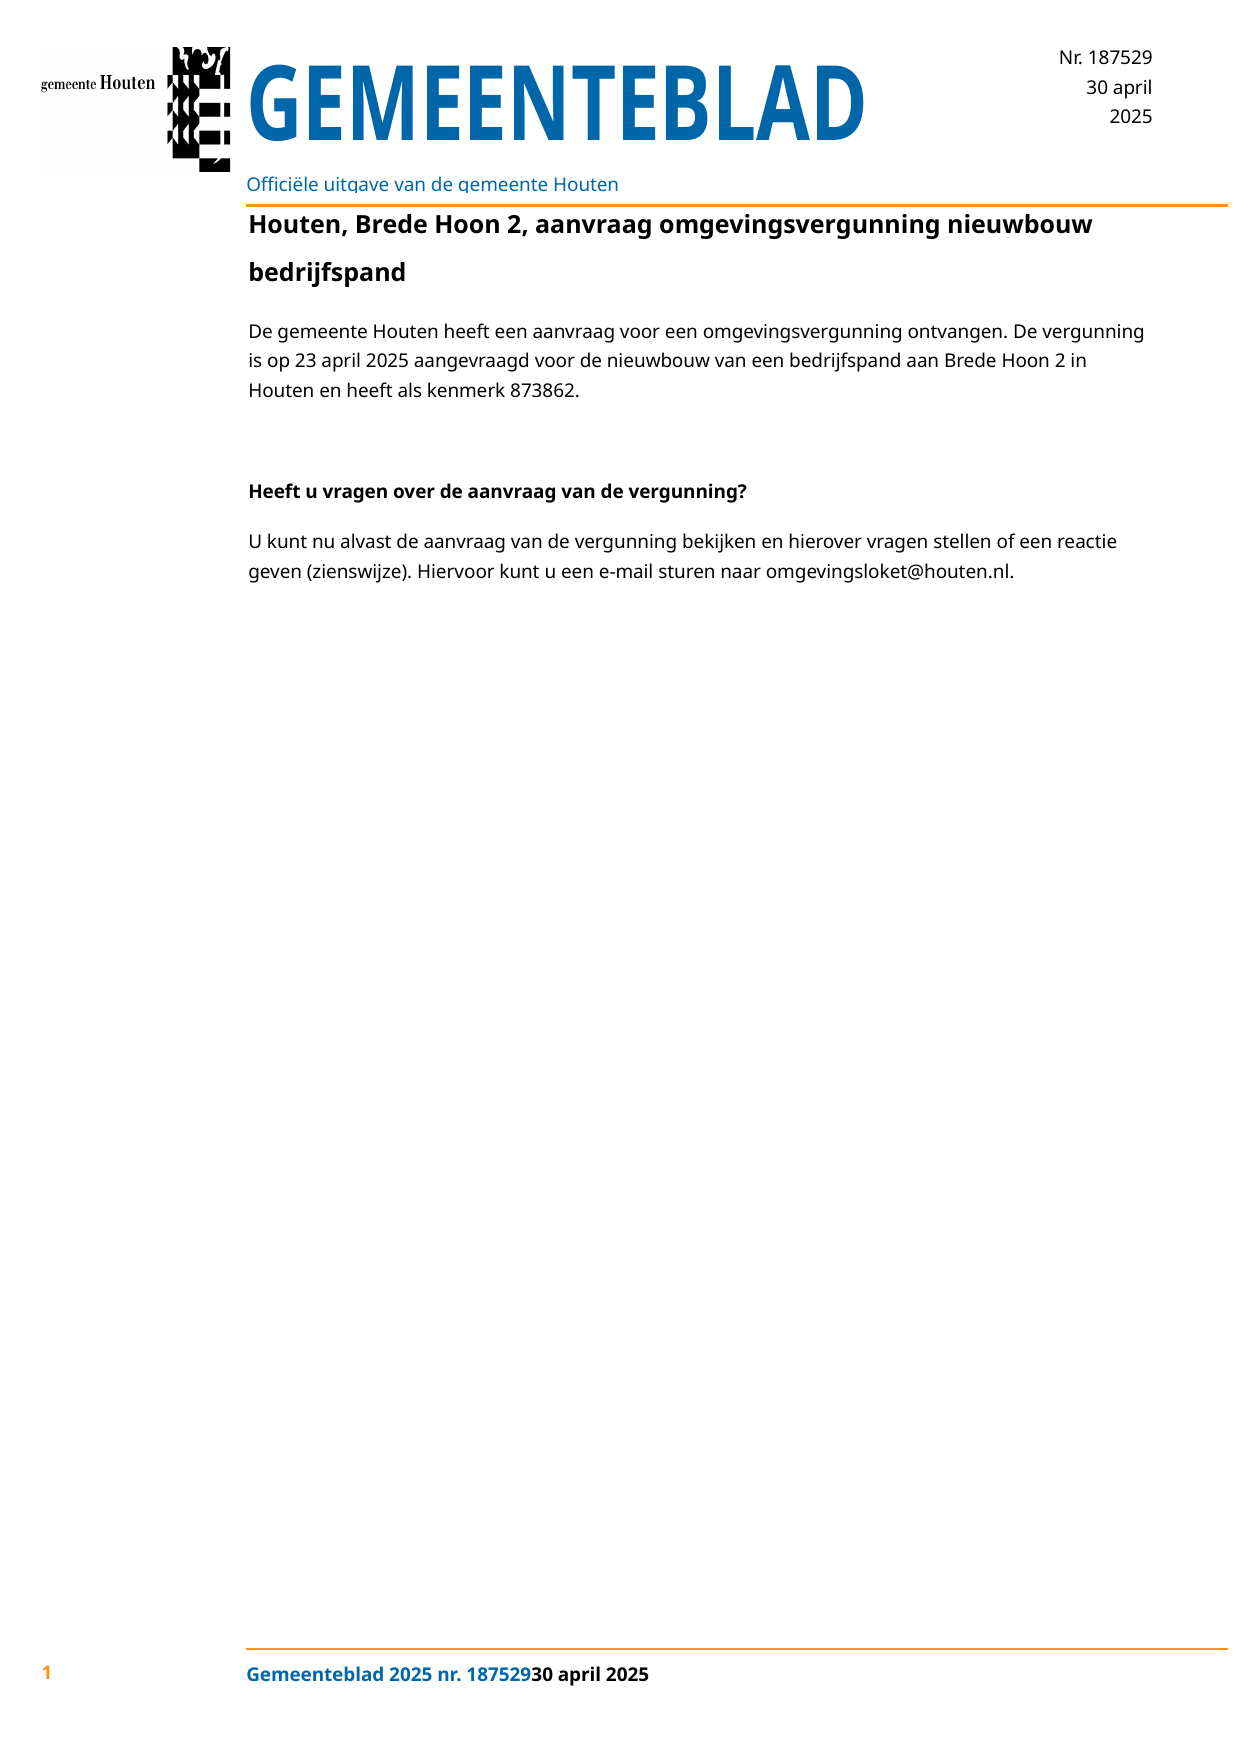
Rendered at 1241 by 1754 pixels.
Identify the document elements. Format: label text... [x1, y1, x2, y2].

text Houten, Brede Hoon 2, aanvraag omgevingsvergunning nieuwbouw bedrijfspand [248, 207, 1152, 288]
text U kunt nu alvast de aanvraag van de vergunning bekijken en hierover vragen stellen of een reactie geven (zienswijze). Hiervoor kunt u een e-mail sturen naar omgevingsloket@houten.nl. [248, 528, 1152, 584]
picture [41, 47, 231, 172]
text De gemeente Houten heeft een aanvraag voor een omgevingsvergunning ontvangen. De vergunning is op 23 april 2025 aangevraagd voor de nieuwbouw van een bedrijfspand aan Brede Hoon 2 in Houten en heeft als kenmerk 873862. [248, 318, 1152, 403]
text Heeft u vragen over de aanvraag van de vergunning? [248, 478, 1152, 504]
